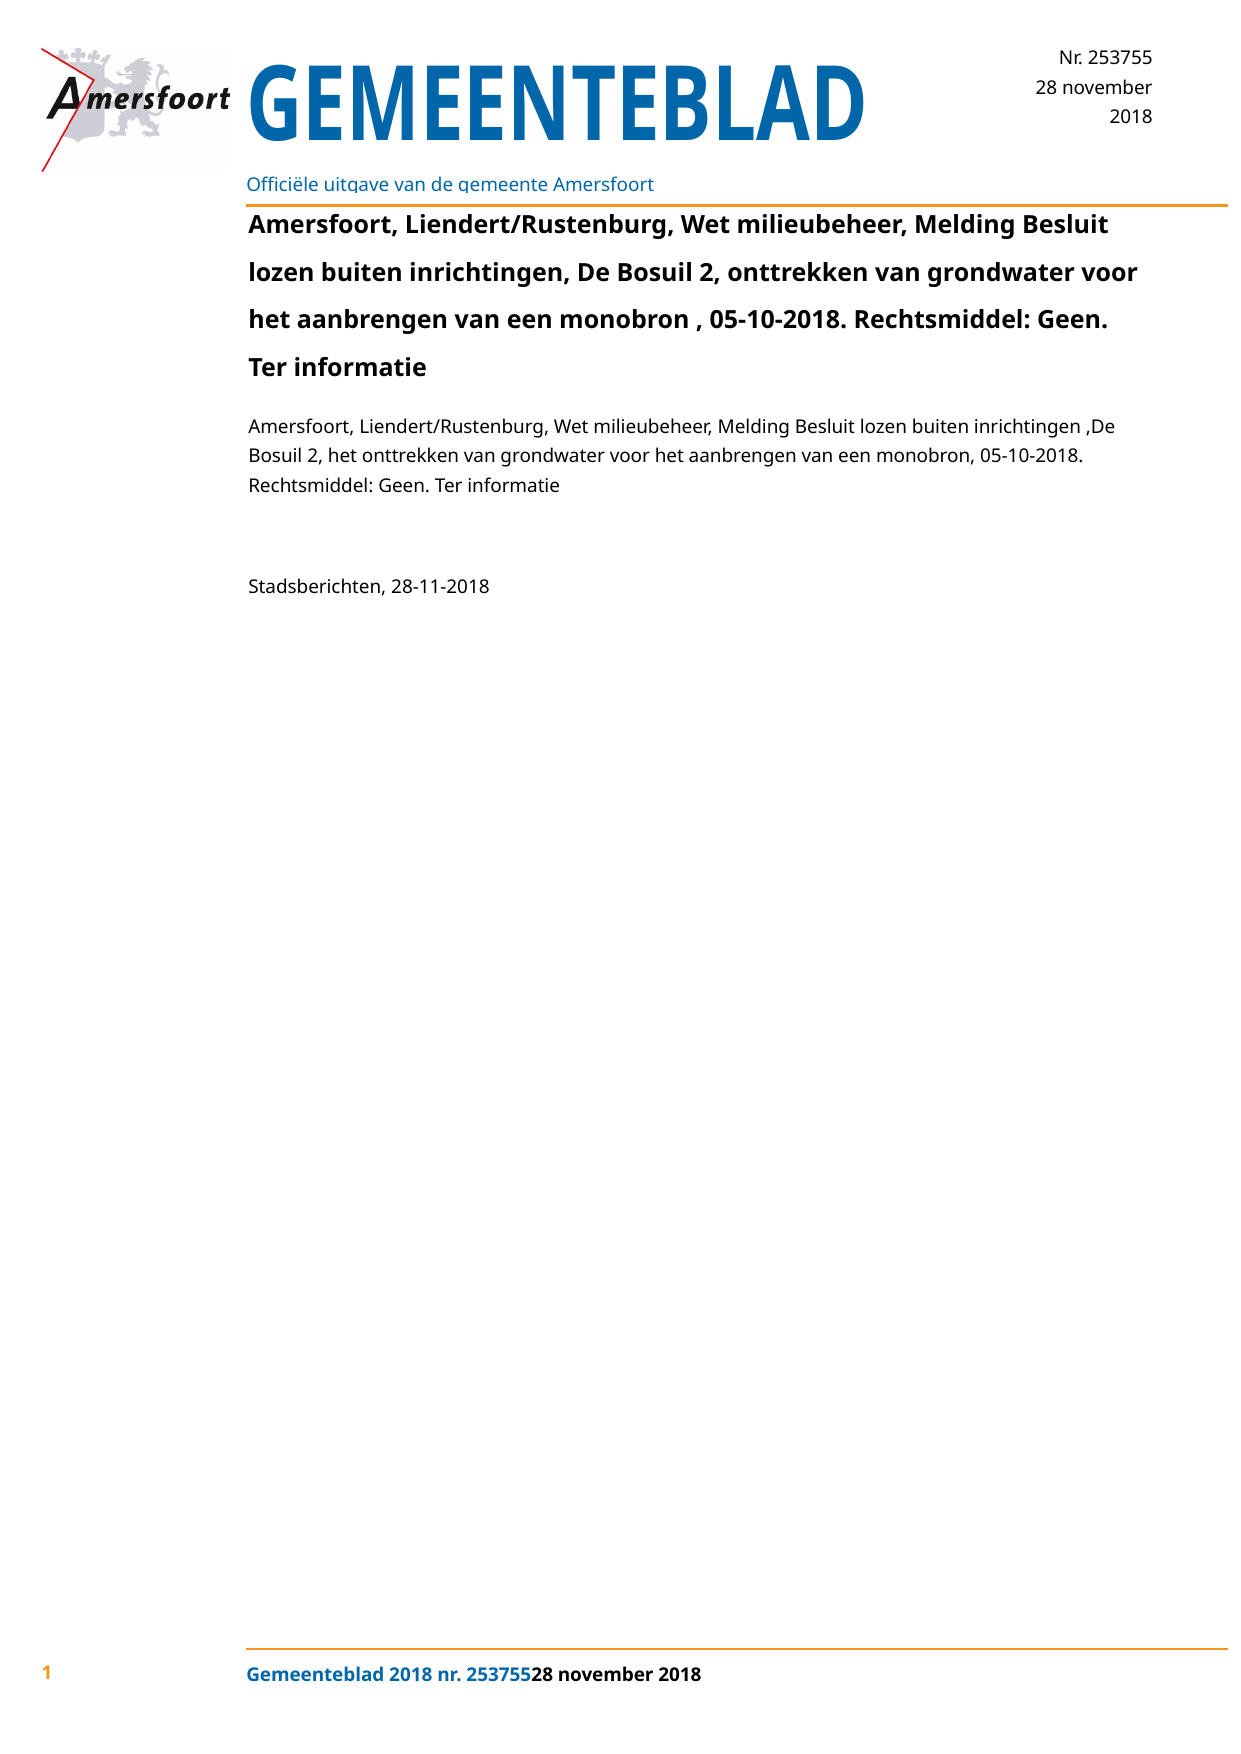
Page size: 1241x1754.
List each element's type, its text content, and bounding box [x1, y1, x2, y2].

text Amersfoort, Liendert/Rustenburg, Wet milieubeheer, Melding Besluit lozen buiten inrichtingen ,De Bosuil 2, het onttrekken van grondwater voor het aanbrengen van een monobron, 05-10-2018. Rechtsmiddel: Geen. Ter informatie [248, 413, 1152, 498]
text Amersfoort, Liendert/Rustenburg, Wet milieubeheer, Melding Besluit lozen buiten inrichtingen, De Bosuil 2, onttrekken van grondwater voor het aanbrengen van een monobron , 05-10-2018. Rechtsmiddel: Geen. Ter informatie [248, 207, 1152, 384]
text Stadsberichten, 28-11-2018 [248, 573, 1152, 599]
picture [41, 47, 231, 172]
